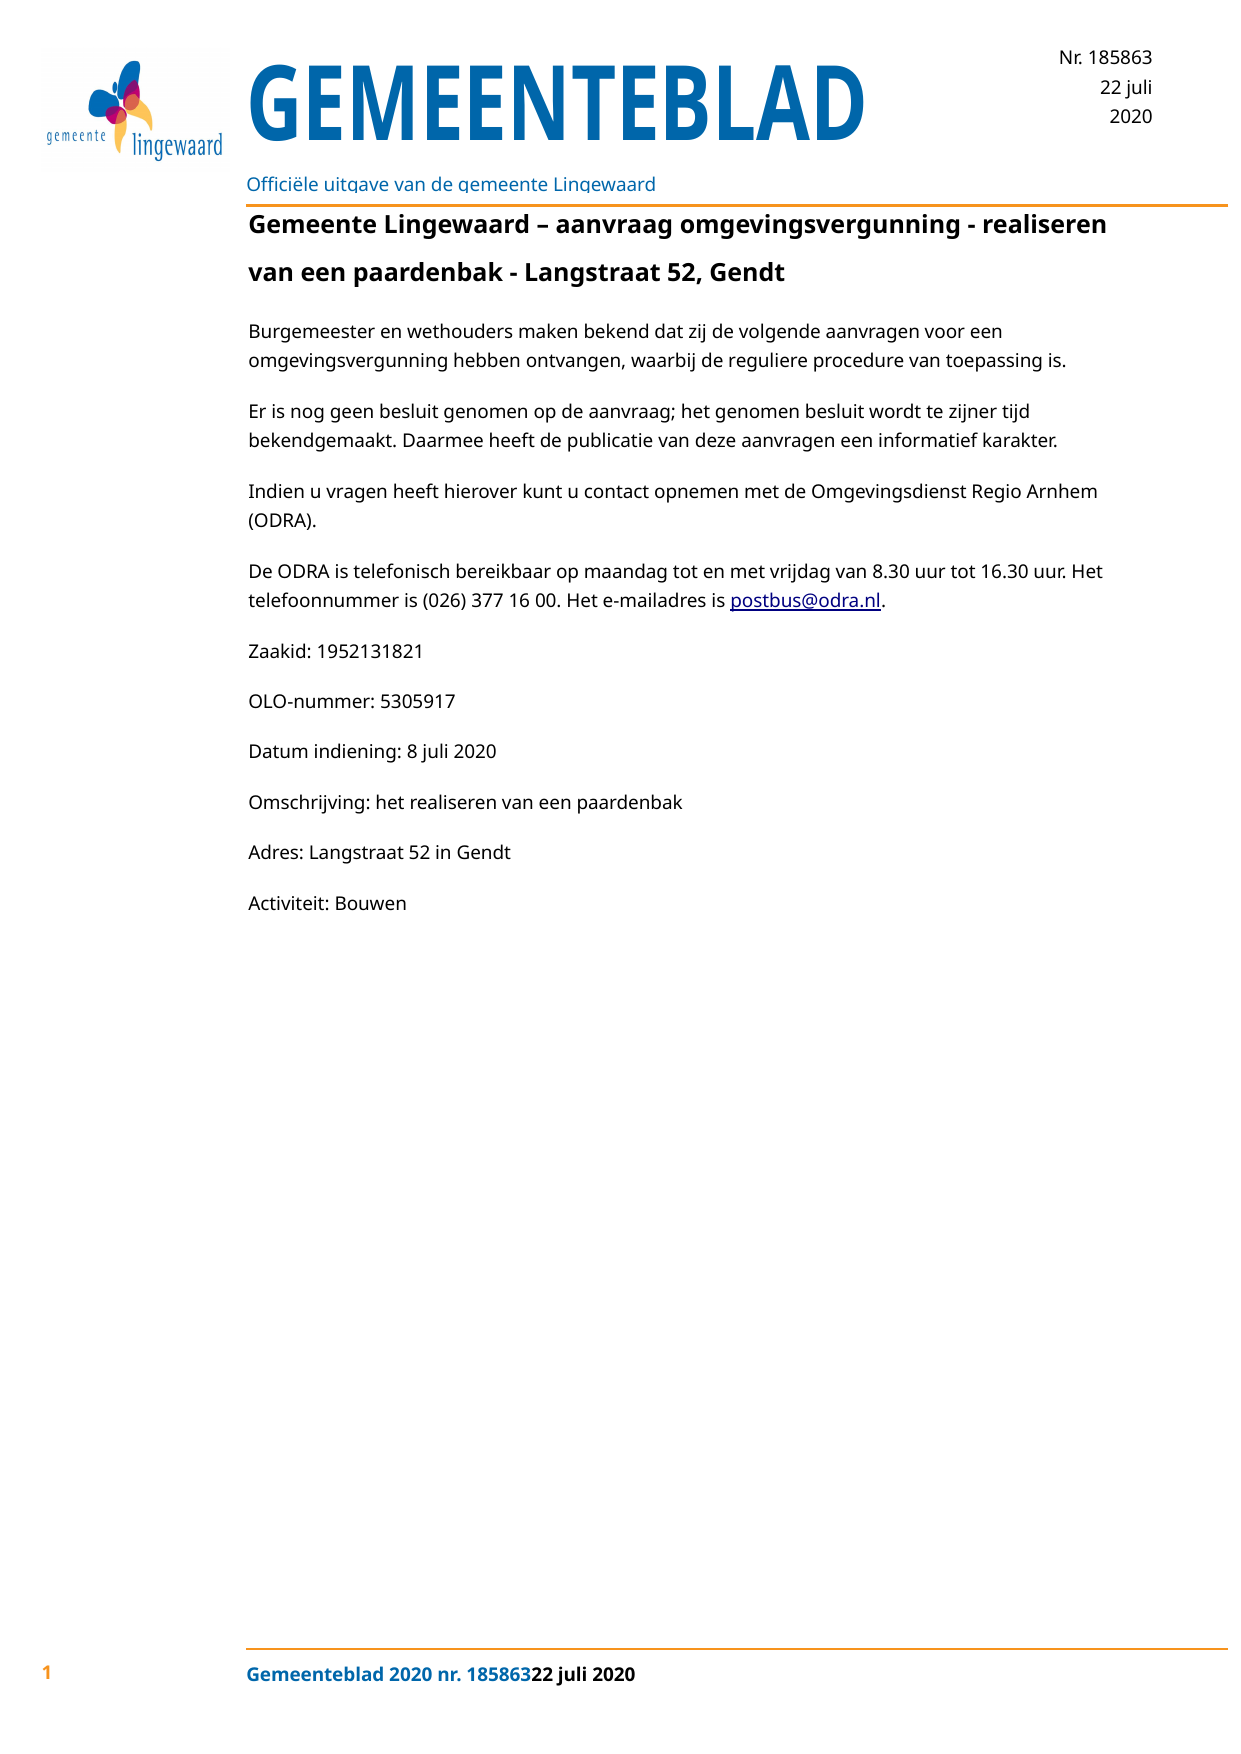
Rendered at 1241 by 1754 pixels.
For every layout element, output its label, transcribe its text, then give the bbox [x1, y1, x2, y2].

text Burgemeester en wethouders maken bekend dat zij de volgende aanvragen voor een omgevingsvergunning hebben ontvangen, waarbij de reguliere procedure van toepassing is. [248, 318, 1152, 373]
text De ODRA is telefonisch bereikbaar op maandag tot en met vrijdag van 8.30 uur tot 16.30 uur. Het telefoonnummer is (026) 377 16 00. Het e-mailadres is postbus@odra.nl. [248, 558, 1152, 613]
text Er is nog geen besluit genomen op de aanvraag; het genomen besluit wordt te zijner tijd bekendgemaakt. Daarmee heeft de publicatie van deze aanvragen een informatief karakter. [248, 398, 1152, 453]
text Indien u vragen heeft hierover kunt u contact opnemen met de Omgevingsdienst Regio Arnhem (ODRA). [248, 478, 1152, 533]
text Adres: Langstraat 52 in Gendt [248, 839, 1152, 865]
text Gemeente Lingewaard – aanvraag omgevingsvergunning - realiseren van een paardenbak - Langstraat 52, Gendt [248, 207, 1152, 288]
text OLO-nummer: 5305917 [248, 688, 1152, 714]
text Zaakid: 1952131821 [248, 638, 1152, 664]
picture [41, 47, 231, 172]
text Activiteit: Bouwen [248, 890, 1152, 916]
text Datum indiening: 8 juli 2020 [248, 739, 1152, 764]
text Omschrijving: het realiseren van een paardenbak [248, 789, 1152, 815]
